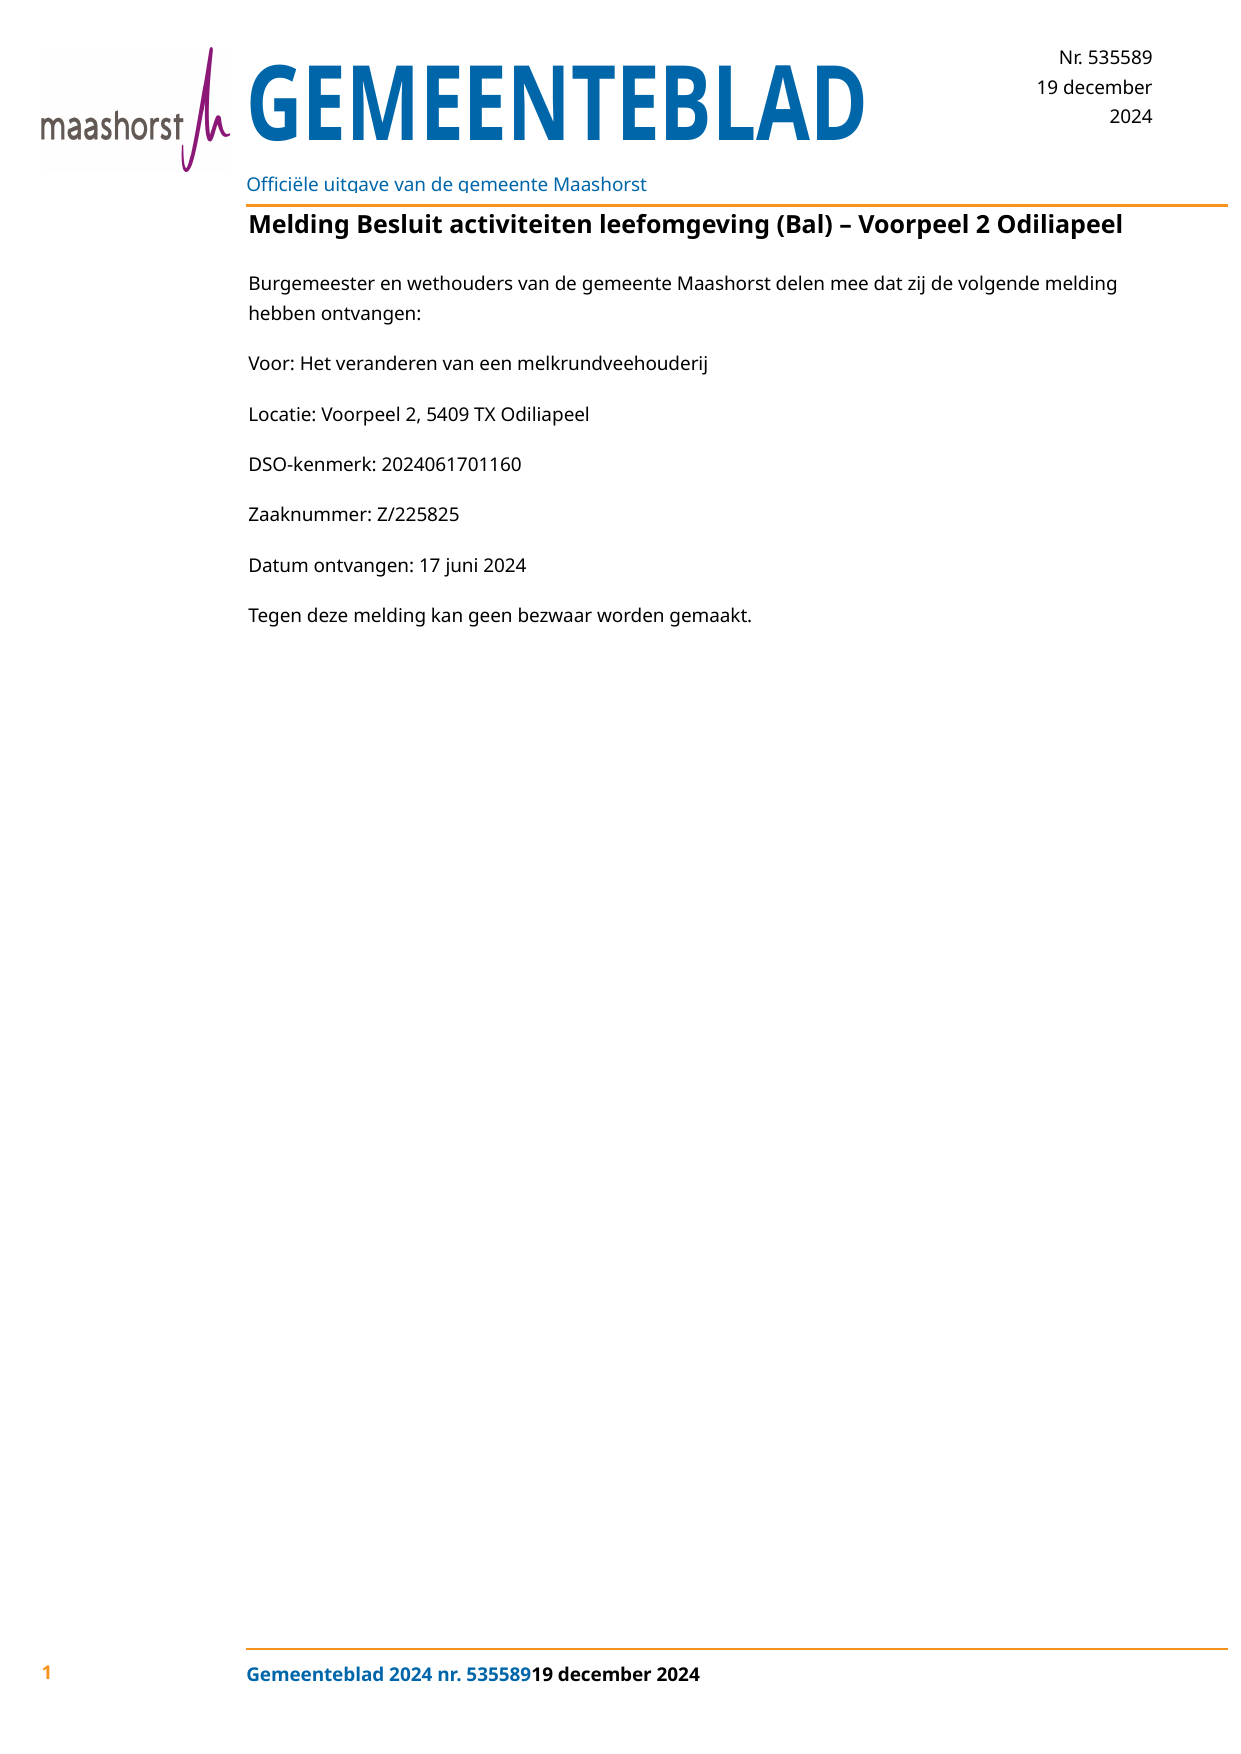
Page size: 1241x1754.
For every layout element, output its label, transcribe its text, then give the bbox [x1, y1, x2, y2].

picture [41, 47, 231, 172]
text DSO-kenmerk: 2024061701160 [248, 451, 1152, 477]
text Locatie: Voorpeel 2, 5409 TX Odiliapeel [248, 401, 1152, 426]
text Voor: Het veranderen van een melkrundveehouderij [248, 350, 1152, 376]
text Tegen deze melding kan geen bezwaar worden gemaakt. [248, 602, 1152, 628]
text Zaaknummer: Z/225825 [248, 502, 1152, 527]
text Datum ontvangen: 17 juni 2024 [248, 552, 1152, 578]
text Melding Besluit activiteiten leefomgeving (Bal) – Voorpeel 2 Odiliapeel [248, 207, 1152, 241]
text Burgemeester en wethouders van de gemeente Maashorst delen mee dat zij de volgende melding hebben ontvangen: [248, 270, 1152, 326]
